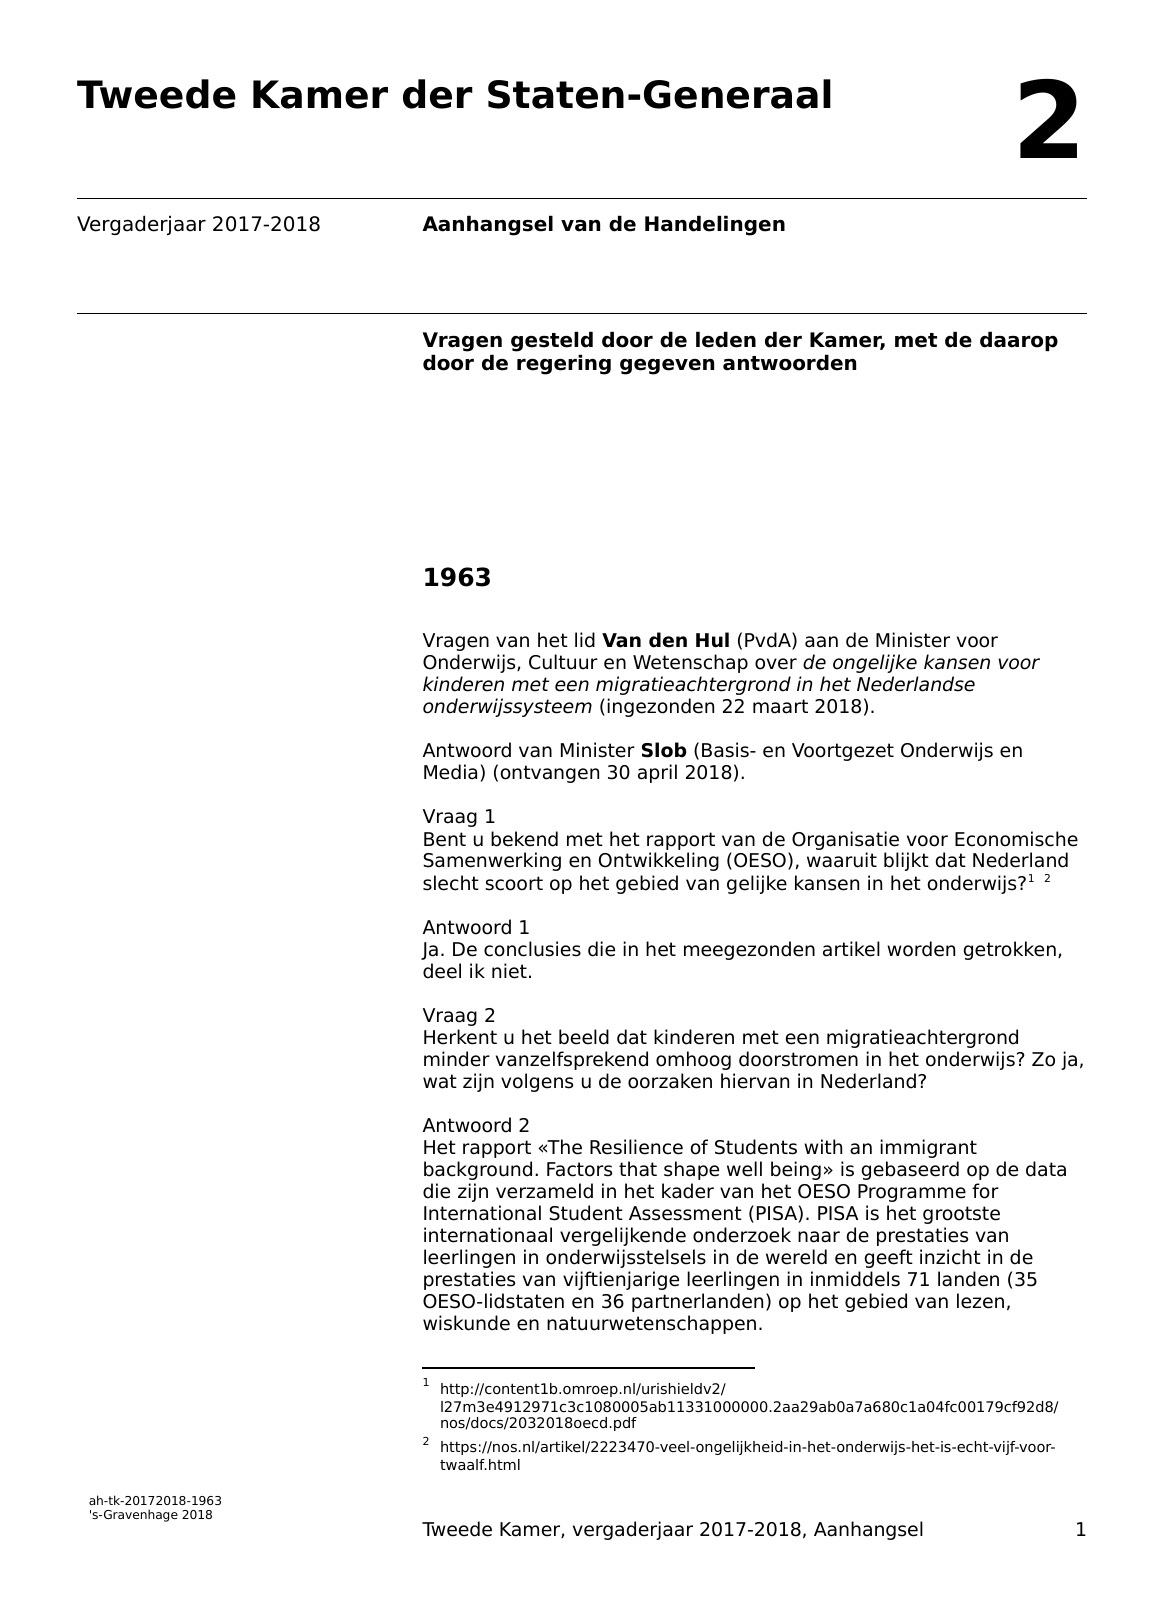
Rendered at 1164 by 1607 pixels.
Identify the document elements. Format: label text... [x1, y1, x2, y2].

text https://nos.nl/artikel/2223470-veel-ongelijkheid-in-het-onderwijs-het-is-echt-vijf-voor-twaalf.html [422, 1435, 1087, 1474]
table_header 2 [886, 59, 1087, 198]
text http://content1b.omroep.nl/urishieldv2/l27m3e4912971c3c1080005ab11331000000.2aa29ab0a7a680c1a04fc00179cf92d8/nos/docs/2032018oecd.pdf [422, 1377, 1087, 1432]
text ah-tk-20172018-1963 [88, 1494, 323, 1508]
text Antwoord 1 [422, 917, 1087, 938]
table_cell Aanhangsel van de Handelingen [422, 199, 1087, 313]
text Herkent u het beeld dat kinderen met een migratieachtergrond minder vanzelfsprekend omhoog doorstromen in het onderwijs? Zo ja, wat zijn volgens u de oorzaken hiervan in Nederland? [422, 1027, 1087, 1093]
text Ja. De conclusies die in het meegezonden artikel worden getrokken, deel ik niet. [422, 938, 1087, 982]
table_cell Vergaderjaar 2017-2018 [77, 199, 422, 313]
text Vraag 1 [422, 806, 1087, 828]
text 1963 [422, 563, 1087, 592]
table_cell Vragen gesteld door de leden der Kamer, met de daarop door de regering gegeven antwoorden [422, 314, 1087, 375]
table_header Tweede Kamer der Staten-Generaal [77, 59, 886, 198]
text Antwoord van Minister Slob (Basis- en Voortgezet Onderwijs en Media) (ontvangen 30 april 2018). [422, 740, 1087, 784]
text Vraag 2 [422, 1005, 1087, 1027]
text 's-Gravenhage 2018 [88, 1508, 323, 1522]
text Vragen van het lid Van den Hul (PvdA) aan de Minister voor Onderwijs, Cultuur en Wetenschap over de ongelijke kansen voor kinderen met een migratieachtergrond in het Nederlandse onderwijssysteem (ingezonden 22 maart 2018). [422, 630, 1087, 718]
table_cell [77, 314, 422, 375]
text Antwoord 2 [422, 1115, 1087, 1137]
text Het rapport «The Resilience of Students with an immigrant background. Factors that shape well being» is gebaseerd op de data die zijn verzameld in het kader van het OESO Programme for International Student Assessment (PISA). PISA is het grootste internationaal vergelijkende onderzoek naar de prestaties van leerlingen in onderwijsstelsels in de wereld en geeft inzicht in de prestaties van vijftienjarige leerlingen in inmiddels 71 landen (35 OESO-lidstaten en 36 partnerlanden) op het gebied van lezen, wiskunde en natuurwetenschappen. [422, 1137, 1087, 1334]
text Bent u bekend met het rapport van de Organisatie voor Economische Samenwerking en Ontwikkeling (OESO), waaruit blijkt dat Nederland slecht scoort op het gebied van gelijke kansen in het onderwijs? [422, 828, 1087, 894]
